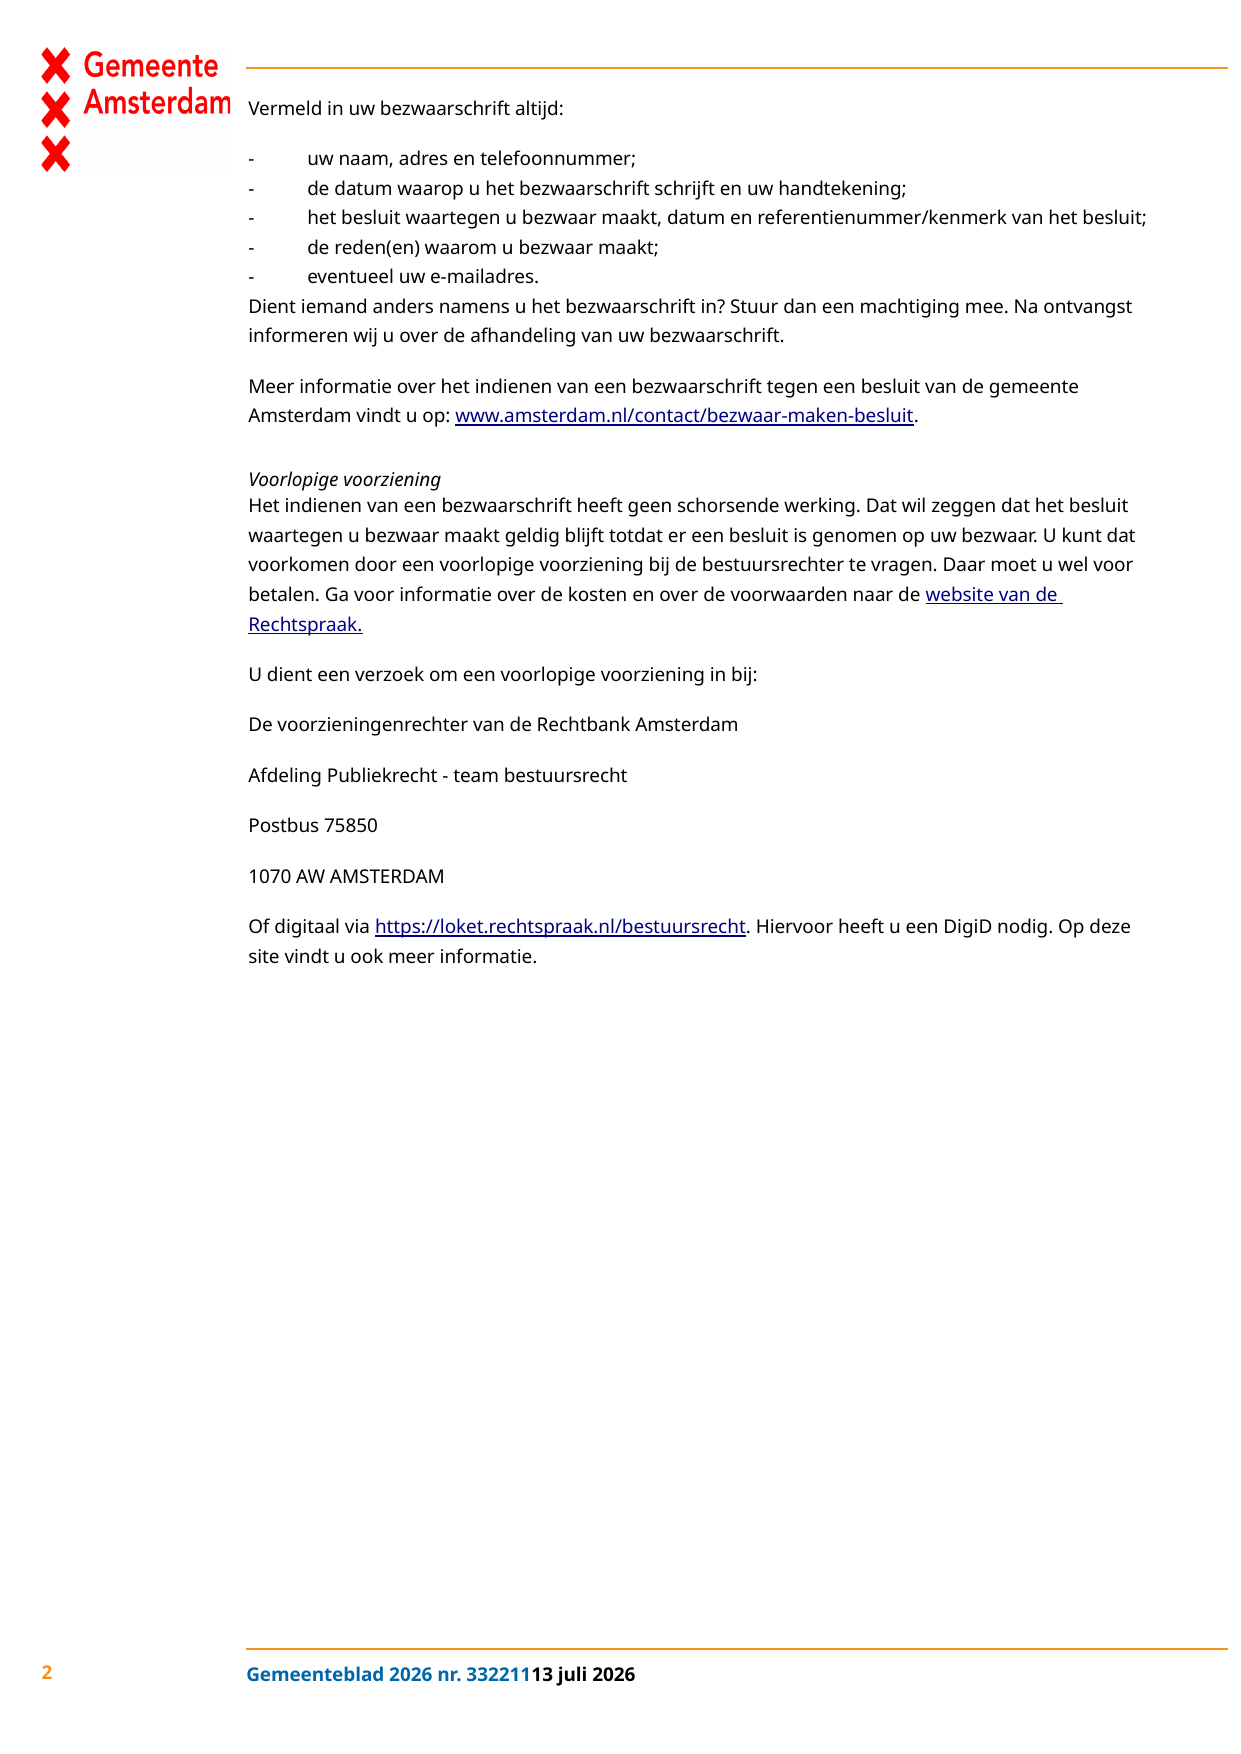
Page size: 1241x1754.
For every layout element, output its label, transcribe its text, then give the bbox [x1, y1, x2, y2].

text U dient een verzoek om een voorlopige voorziening in bij: [248, 661, 1152, 687]
text Postbus 75850 [248, 812, 1152, 838]
text Voorlopige voorziening [248, 467, 1152, 492]
text Of digitaal via https://loket.rechtspraak.nl/bestuursrecht. Hiervoor heeft u een DigiD nodig. Op deze site vindt u ook meer informatie. [248, 913, 1152, 968]
text Vermeld in uw bezwaarschrift altijd: [248, 95, 1152, 121]
list de reden(en) waarom u bezwaar maakt; [248, 234, 1152, 260]
list het besluit waartegen u bezwaar maakt, datum en referentienummer/kenmerk van het besluit; [248, 204, 1152, 230]
text De voorzieningenrechter van de Rechtbank Amsterdam [248, 712, 1152, 737]
text Dient iemand anders namens u het bezwaarschrift in? Stuur dan een machtiging mee. Na ontvangst informeren wij u over de afhandeling van uw bezwaarschrift. [248, 293, 1152, 348]
list de datum waarop u het bezwaarschrift schrijft en uw handtekening; [248, 175, 1152, 201]
text 1070 AW AMSTERDAM [248, 863, 1152, 888]
list eventueel uw e-mailadres. [248, 263, 1152, 289]
picture [41, 47, 231, 172]
text Afdeling Publiekrecht - team bestuursrecht [248, 762, 1152, 788]
text Meer informatie over het indienen van een bezwaarschrift tegen een besluit van de gemeente Amsterdam vindt u op: www.amsterdam.nl/contact/bezwaar-maken-besluit. [248, 373, 1152, 428]
text Het indienen van een bezwaarschrift heeft geen schorsende werking. Dat wil zeggen dat het besluit waartegen u bezwaar maakt geldig blijft totdat er een besluit is genomen op uw bezwaar. U kunt dat voorkomen door een voorlopige voorziening bij de bestuursrechter te vragen. Daar moet u wel voor betalen. Ga voor informatie over de kosten en over de voorwaarden naar de website van de Rechtspraak. [248, 492, 1152, 636]
list uw naam, adres en telefoonnummer; [248, 145, 1152, 171]
